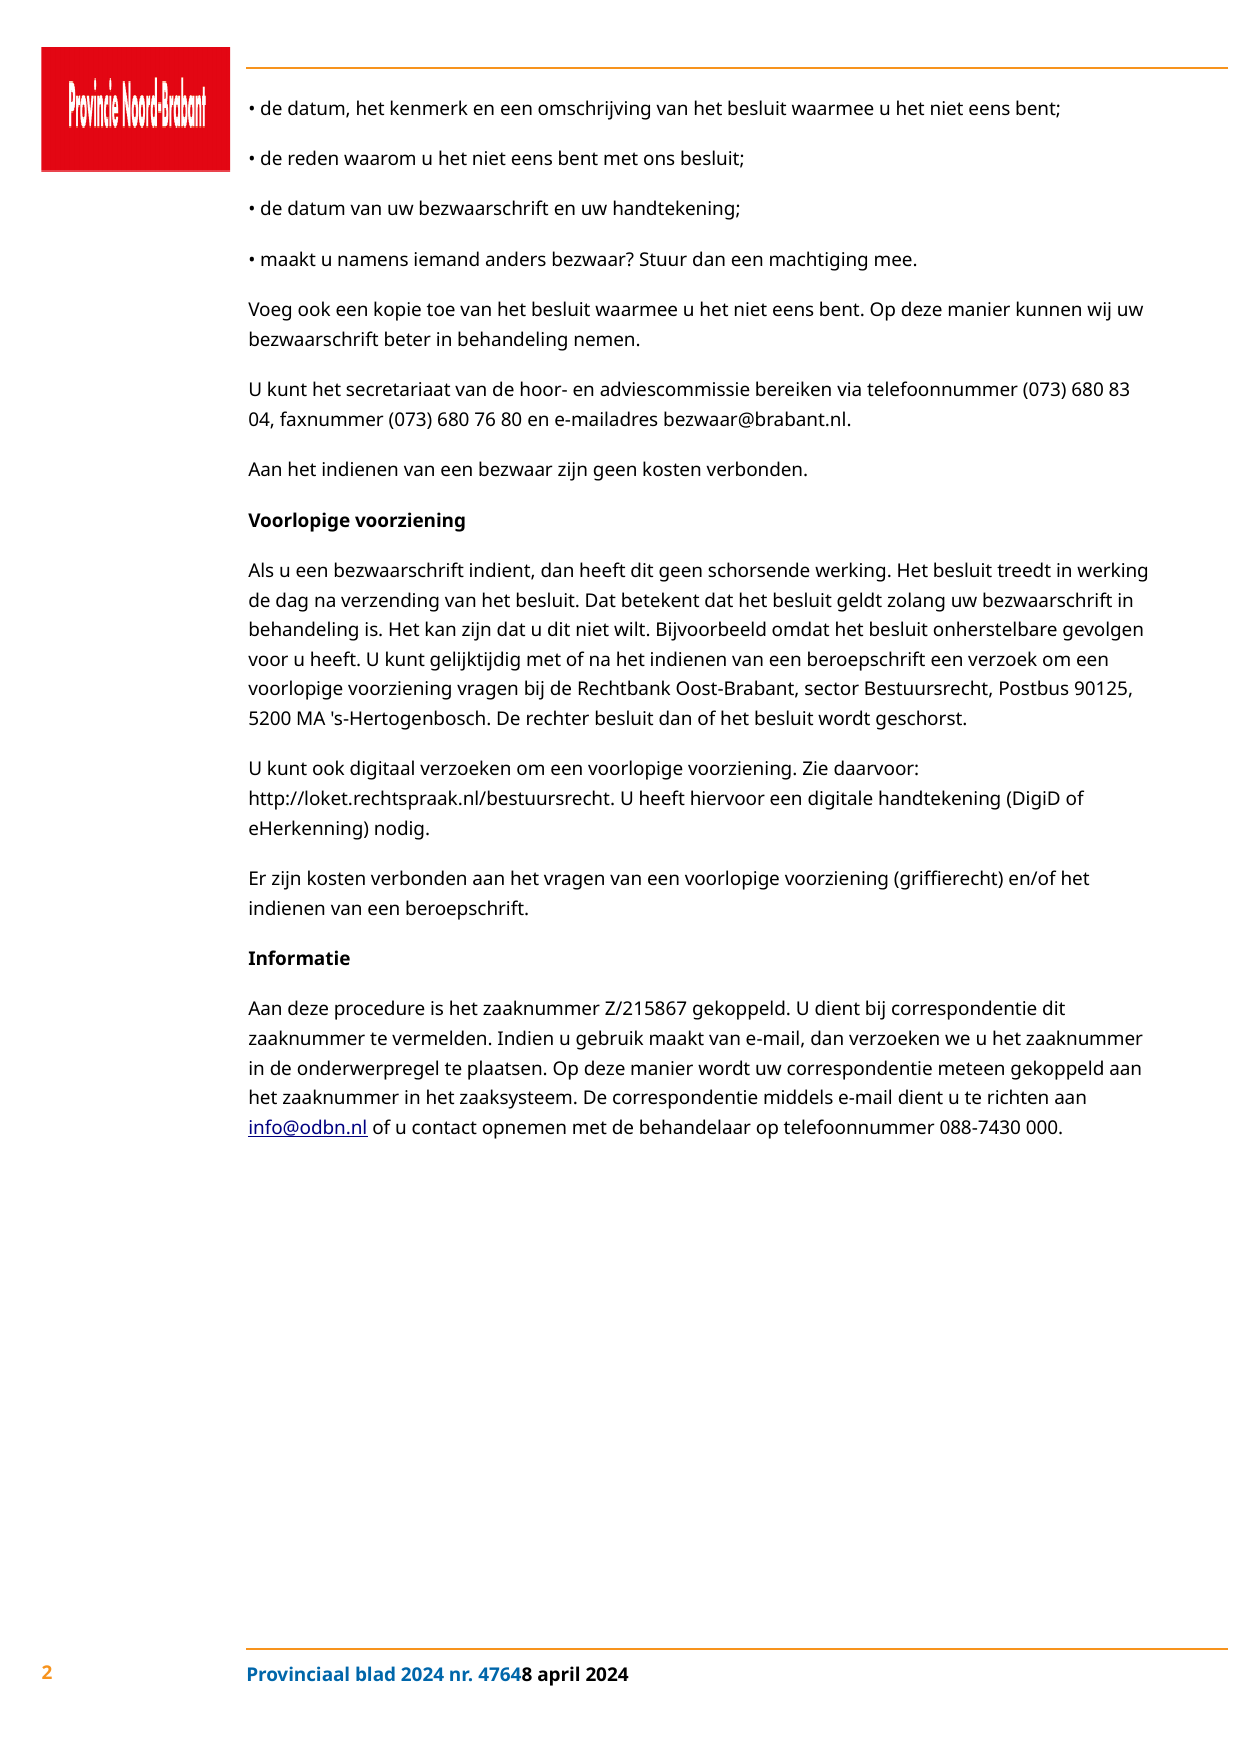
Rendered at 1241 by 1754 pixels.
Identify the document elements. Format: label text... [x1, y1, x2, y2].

text U kunt ook digitaal verzoeken om een voorlopige voorziening. Zie daarvoor: http://loket.rechtspraak.nl/bestuursrecht. U heeft hiervoor een digitale handtekening (DigiD of eHerkenning) nodig. [248, 756, 1152, 841]
text Als u een bezwaarschrift indient, dan heeft dit geen schorsende werking. Het besluit treedt in werking de dag na verzending van het besluit. Dat betekent dat het besluit geldt zolang uw bezwaarschrift in behandeling is. Het kan zijn dat u dit niet wilt. Bijvoorbeeld omdat het besluit onherstelbare gevolgen voor u heeft. U kunt gelijktijdig met of na het indienen van een beroepschrift een verzoek om een voorlopige voorziening vragen bij de Rechtbank Oost-Brabant, sector Bestuursrecht, Postbus 90125, 5200 MA 's‑Hertogenbosch. De rechter besluit dan of het besluit wordt geschorst. [248, 557, 1152, 731]
text U kunt het secretariaat van de hoor- en adviescommissie bereiken via telefoonnummer (073) 680 83 04, faxnummer (073) 680 76 80 en e-mailadres bezwaar@brabant.nl. [248, 376, 1152, 432]
text Informatie [248, 945, 1152, 971]
text Er zijn kosten verbonden aan het vragen van een voorlopige voorziening (griffierecht) en/of het indienen van een beroepschrift. [248, 865, 1152, 921]
text • de datum van uw bezwaarschrift en uw handtekening; [248, 196, 1152, 221]
picture [41, 47, 231, 172]
text Voeg ook een kopie toe van het besluit waarmee u het niet eens bent. Op deze manier kunnen wij uw bezwaarschrift beter in behandeling nemen. [248, 296, 1152, 352]
text Aan deze procedure is het zaaknummer Z/215867 gekoppeld. U dient bij correspondentie dit zaaknummer te vermelden. Indien u gebruik maakt van e-mail, dan verzoeken we u het zaaknummer in de onderwerpregel te plaatsen. Op deze manier wordt uw correspondentie meteen gekoppeld aan het zaaknummer in het zaaksysteem. De correspondentie middels e-mail dient u te richten aan info@odbn.nl of u contact opnemen met de behandelaar op telefoonnummer 088-7430 000. [248, 996, 1152, 1140]
text Aan het indienen van een bezwaar zijn geen kosten verbonden. [248, 456, 1152, 482]
text Voorlopige voorziening [248, 507, 1152, 533]
text • de reden waarom u het niet eens bent met ons besluit; [248, 145, 1152, 171]
text • maakt u namens iemand anders bezwaar? Stuur dan een machtiging mee. [248, 246, 1152, 272]
text • de datum, het kenmerk en een omschrijving van het besluit waarmee u het niet eens bent; [248, 95, 1152, 121]
